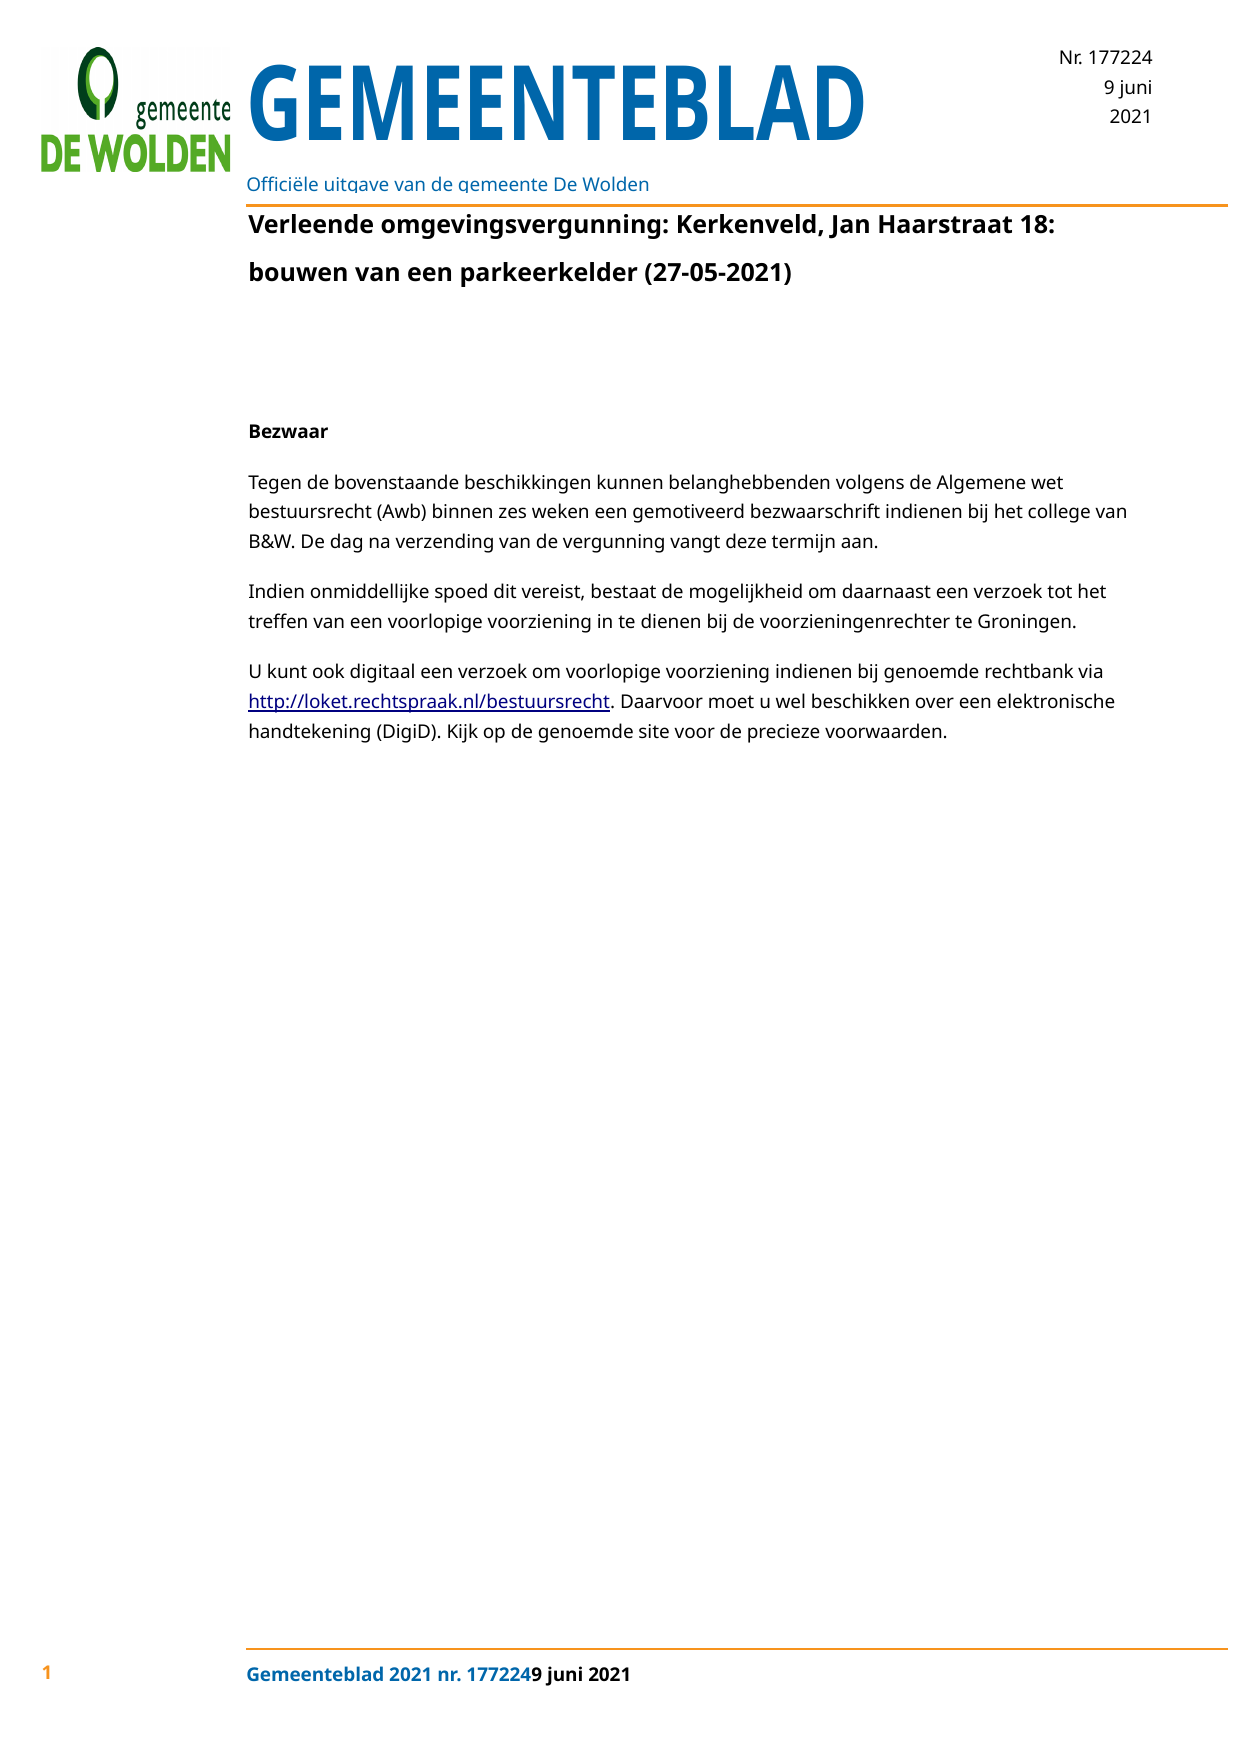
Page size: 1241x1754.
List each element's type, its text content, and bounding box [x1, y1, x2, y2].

picture [41, 47, 231, 172]
text Tegen de bovenstaande beschikkingen kunnen belanghebbenden volgens de Algemene wet bestuursrecht (Awb) binnen zes weken een gemotiveerd bezwaarschrift indienen bij het college van B&W. De dag na verzending van de vergunning vangt deze termijn aan. [248, 469, 1152, 554]
text Indien onmiddellijke spoed dit vereist, bestaat de mogelijkheid om daarnaast een verzoek tot het treffen van een voorlopige voorziening in te dienen bij de voorzieningenrechter te Groningen. [248, 579, 1152, 634]
text Verleende omgevingsvergunning: Kerkenveld, Jan Haarstraat 18: bouwen van een parkeerkelder (27-05-2021) [248, 207, 1152, 288]
text Bezwaar [248, 419, 1152, 444]
text U kunt ook digitaal een verzoek om voorlopige voorziening indienen bij genoemde rechtbank via http://loket.rechtspraak.nl/bestuursrecht. Daarvoor moet u wel beschikken over een elektronische handtekening (DigiD). Kijk op de genoemde site voor de precieze voorwaarden. [248, 659, 1152, 744]
